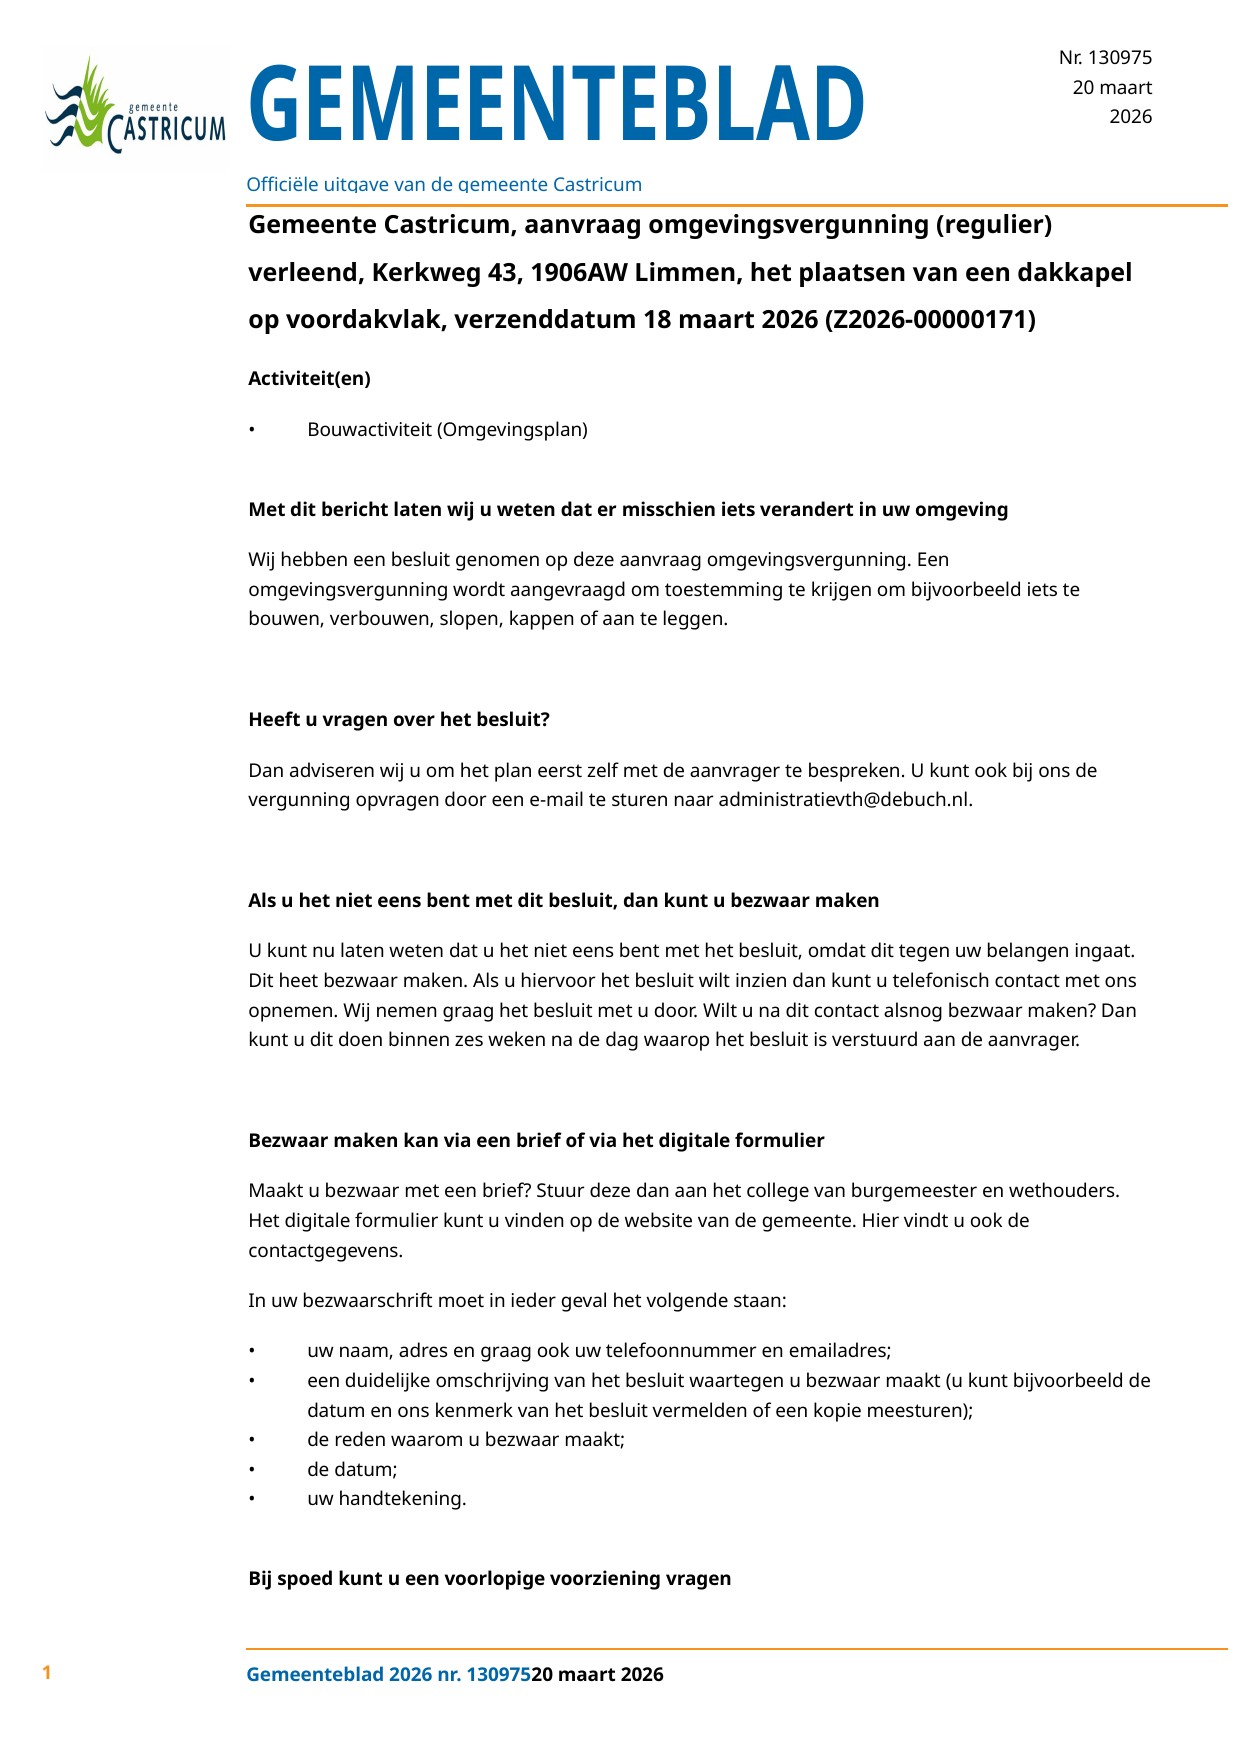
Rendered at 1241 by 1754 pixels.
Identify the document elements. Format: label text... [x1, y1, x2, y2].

picture [41, 47, 231, 172]
text Activiteit(en) [248, 366, 1152, 391]
text In uw bezwaarschrift moet in ieder geval het volgende staan: [248, 1287, 1152, 1313]
list de reden waarom u bezwaar maakt; [248, 1426, 1152, 1452]
list de datum; [248, 1456, 1152, 1482]
list een duidelijke omschrijving van het besluit waartegen u bezwaar maakt (u kunt bijvoorbeeld de datum en ons kenmerk van het besluit vermelden of een kopie meesturen); [248, 1367, 1152, 1422]
list Bouwactiviteit (Omgevingsplan) [248, 416, 1152, 442]
list uw naam, adres en graag ook uw telefoonnummer en emailadres; [248, 1338, 1152, 1363]
text U kunt nu laten weten dat u het niet eens bent met het besluit, omdat dit tegen uw belangen ingaat. Dit heet bezwaar maken. Als u hiervoor het besluit wilt inzien dan kunt u telefonisch contact met ons opnemen. Wij nemen graag het besluit met u door. Wilt u na dit contact alsnog bezwaar maken? Dan kunt u dit doen binnen zes weken na de dag waarop het besluit is verstuurd aan de aanvrager. [248, 938, 1152, 1052]
text Heeft u vragen over het besluit? [248, 706, 1152, 732]
text Wij hebben een besluit genomen op deze aanvraag omgevingsvergunning. Een omgevingsvergunning wordt aangevraagd om toestemming te krijgen om bijvoorbeeld iets te bouwen, verbouwen, slopen, kappen of aan te leggen. [248, 546, 1152, 631]
text Bezwaar maken kan via een brief of via het digitale formulier [248, 1127, 1152, 1153]
text Met dit bericht laten wij u weten dat er misschien iets verandert in uw omgeving [248, 496, 1152, 522]
text Bij spoed kunt u een voorlopige voorziening vragen [248, 1566, 1152, 1591]
list uw handtekening. [248, 1486, 1152, 1511]
text Als u het niet eens bent met dit besluit, dan kunt u bezwaar maken [248, 887, 1152, 913]
text Dan adviseren wij u om het plan eerst zelf met de aanvrager te bespreken. U kunt ook bij ons de vergunning opvragen door een e-mail te sturen naar administratievth@debuch.nl. [248, 757, 1152, 812]
text Maakt u bezwaar met een brief? Stuur deze dan aan het college van burgemeester en wethouders. Het digitale formulier kunt u vinden op de website van de gemeente. Hier vindt u ook de contactgegevens. [248, 1178, 1152, 1262]
text Gemeente Castricum, aanvraag omgevingsvergunning (regulier) verleend, Kerkweg 43, 1906AW Limmen, het plaatsen van een dakkapel op voordakvlak, verzenddatum 18 maart 2026 (Z2026-00000171) [248, 207, 1152, 336]
